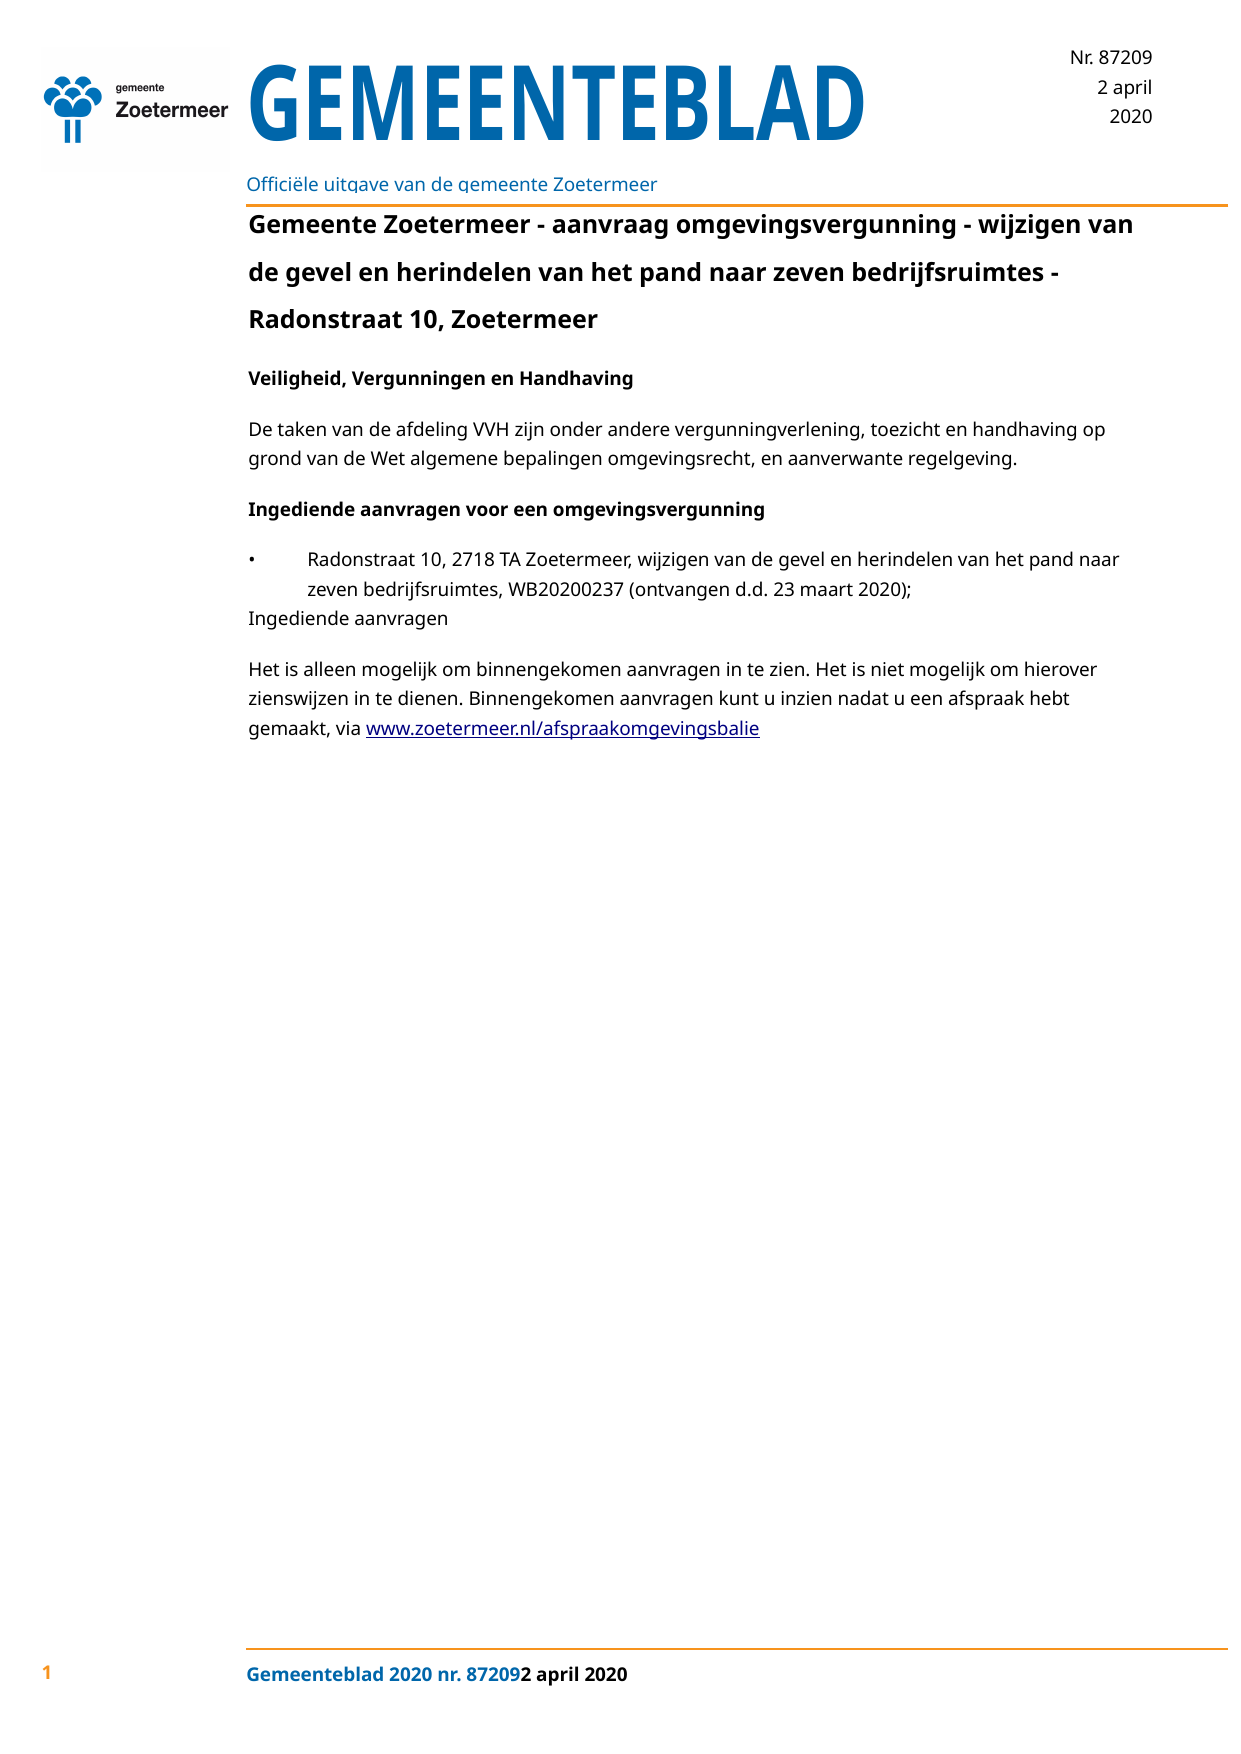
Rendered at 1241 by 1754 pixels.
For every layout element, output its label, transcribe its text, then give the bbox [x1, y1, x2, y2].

text De taken van de afdeling VVH zijn onder andere vergunningverlening, toezicht en handhaving op grond van de Wet algemene bepalingen omgevingsrecht, en aanverwante regelgeving. [248, 416, 1152, 471]
list Radonstraat 10, 2718 TA Zoetermeer, wijzigen van de gevel en herindelen van het pand naar zeven bedrijfsruimtes, WB20200237 (ontvangen d.d. 23 maart 2020); [248, 546, 1152, 602]
text Gemeente Zoetermeer - aanvraag omgevingsvergunning - wijzigen van de gevel en herindelen van het pand naar zeven bedrijfsruimtes - Radonstraat 10, Zoetermeer [248, 207, 1152, 336]
text Het is alleen mogelijk om binnengekomen aanvragen in te zien. Het is niet mogelijk om hierover zienswijzen in te dienen. Binnengekomen aanvragen kunt u inzien nadat u een afspraak hebt gemaakt, via www.zoetermeer.nl/afspraakomgevingsbalie [248, 656, 1152, 741]
text Ingediende aanvragen [248, 606, 1152, 631]
text Ingediende aanvragen voor een omgevingsvergunning [248, 496, 1152, 522]
picture [41, 47, 231, 172]
text Veiligheid, Vergunningen en Handhaving [248, 366, 1152, 391]
